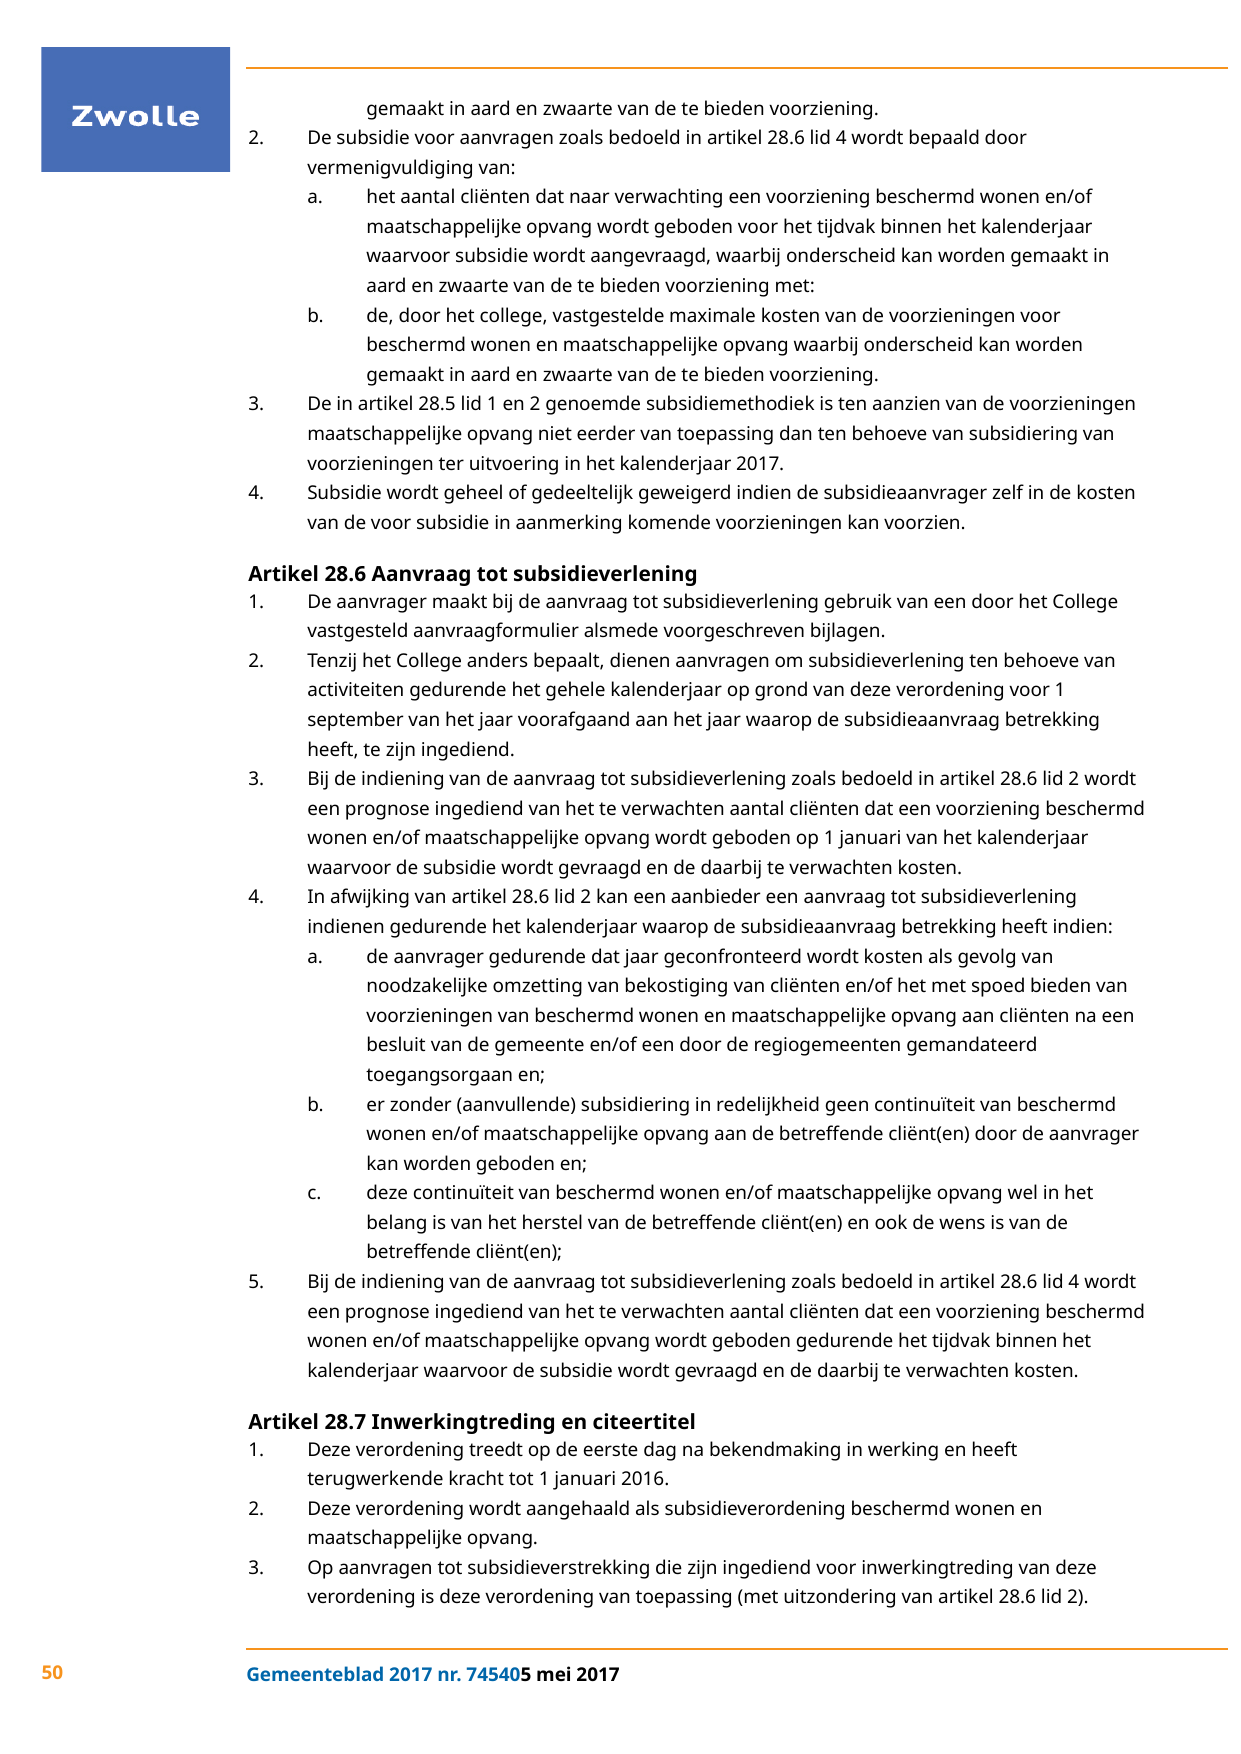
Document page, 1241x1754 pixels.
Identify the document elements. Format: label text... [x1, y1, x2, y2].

list Op aanvragen tot subsidieverstrekking die zijn ingediend voor inwerkingtreding van deze verordening is deze verordening van toepassing (met uitzondering van artikel 28.6 lid 2). [248, 1554, 1152, 1609]
picture [41, 47, 231, 172]
text Artikel 28.6 Aanvraag tot subsidieverlening [248, 559, 1152, 588]
list Bij de indiening van de aanvraag tot subsidieverlening zoals bedoeld in artikel 28.6 lid 4 wordt een prognose ingediend van het te verwachten aantal cliënten dat een voorziening beschermd wonen en/of maatschappelijke opvang wordt geboden gedurende het tijdvak binnen het kalenderjaar waarvoor de subsidie wordt gevraagd en de daarbij te verwachten kosten. [248, 1268, 1152, 1383]
list deze continuïteit van beschermd wonen en/of maatschappelijke opvang wel in het belang is van het herstel van de betreffende cliënt(en) en ook de wens is van de betreffende cliënt(en); [307, 1179, 1152, 1264]
list er zonder (aanvullende) subsidiering in redelijkheid geen continuïteit van beschermd wonen en/of maatschappelijke opvang aan de betreffende cliënt(en) door de aanvrager kan worden geboden en; [307, 1091, 1152, 1176]
list De subsidie voor aanvragen zoals bedoeld in artikel 28.6 lid 4 wordt bepaald door vermenigvuldiging van: [248, 124, 1152, 180]
list Tenzij het College anders bepaalt, dienen aanvragen om subsidieverlening ten behoeve van activiteiten gedurende het gehele kalenderjaar op grond van deze verordening voor 1 september van het jaar voorafgaand aan het jaar waarop de subsidieaanvraag betrekking heeft, te zijn ingediend. [248, 647, 1152, 761]
list Subsidie wordt geheel of gedeeltelijk geweigerd indien de subsidieaanvrager zelf in de kosten van de voor subsidie in aanmerking komende voorzieningen kan voorzien. [248, 479, 1152, 535]
list Bij de indiening van de aanvraag tot subsidieverlening zoals bedoeld in artikel 28.6 lid 2 wordt een prognose ingediend van het te verwachten aantal cliënten dat een voorziening beschermd wonen en/of maatschappelijke opvang wordt geboden op 1 januari van het kalenderjaar waarvoor de subsidie wordt gevraagd en de daarbij te verwachten kosten. [248, 765, 1152, 880]
text Artikel 28.7 Inwerkingtreding en citeertitel [248, 1407, 1152, 1436]
list de, door het college, vastgestelde maximale kosten van de voorzieningen voor beschermd wonen en maatschappelijke opvang waarbij onderscheid kan worden gemaakt in aard en zwaarte van de te bieden voorziening. [307, 302, 1152, 387]
list Deze verordening wordt aangehaald als subsidieverordening beschermd wonen en maatschappelijke opvang. [248, 1495, 1152, 1550]
list De aanvrager maakt bij de aanvraag tot subsidieverlening gebruik van een door het College vastgesteld aanvraagformulier alsmede voorgeschreven bijlagen. [248, 588, 1152, 643]
list gemaakt in aard en zwaarte van de te bieden voorziening. [307, 95, 1152, 121]
list de aanvrager gedurende dat jaar geconfronteerd wordt kosten als gevolg van noodzakelijke omzetting van bekostiging van cliënten en/of het met spoed bieden van voorzieningen van beschermd wonen en maatschappelijke opvang aan cliënten na een besluit van de gemeente en/of een door de regiogemeenten gemandateerd toegangsorgaan en; [307, 943, 1152, 1087]
list De in artikel 28.5 lid 1 en 2 genoemde subsidiemethodiek is ten aanzien van de voorzieningen maatschappelijke opvang niet eerder van toepassing dan ten behoeve van subsidiering van voorzieningen ter uitvoering in het kalenderjaar 2017. [248, 391, 1152, 476]
list het aantal cliënten dat naar verwachting een voorziening beschermd wonen en/of maatschappelijke opvang wordt geboden voor het tijdvak binnen het kalenderjaar waarvoor subsidie wordt aangevraagd, waarbij onderscheid kan worden gemaakt in aard en zwaarte van de te bieden voorziening met: [307, 183, 1152, 298]
list In afwijking van artikel 28.6 lid 2 kan een aanbieder een aanvraag tot subsidieverlening indienen gedurende het kalenderjaar waarop de subsidieaanvraag betrekking heeft indien: [248, 884, 1152, 939]
list Deze verordening treedt op de eerste dag na bekendmaking in werking en heeft terugwerkende kracht tot 1 januari 2016. [248, 1436, 1152, 1491]
